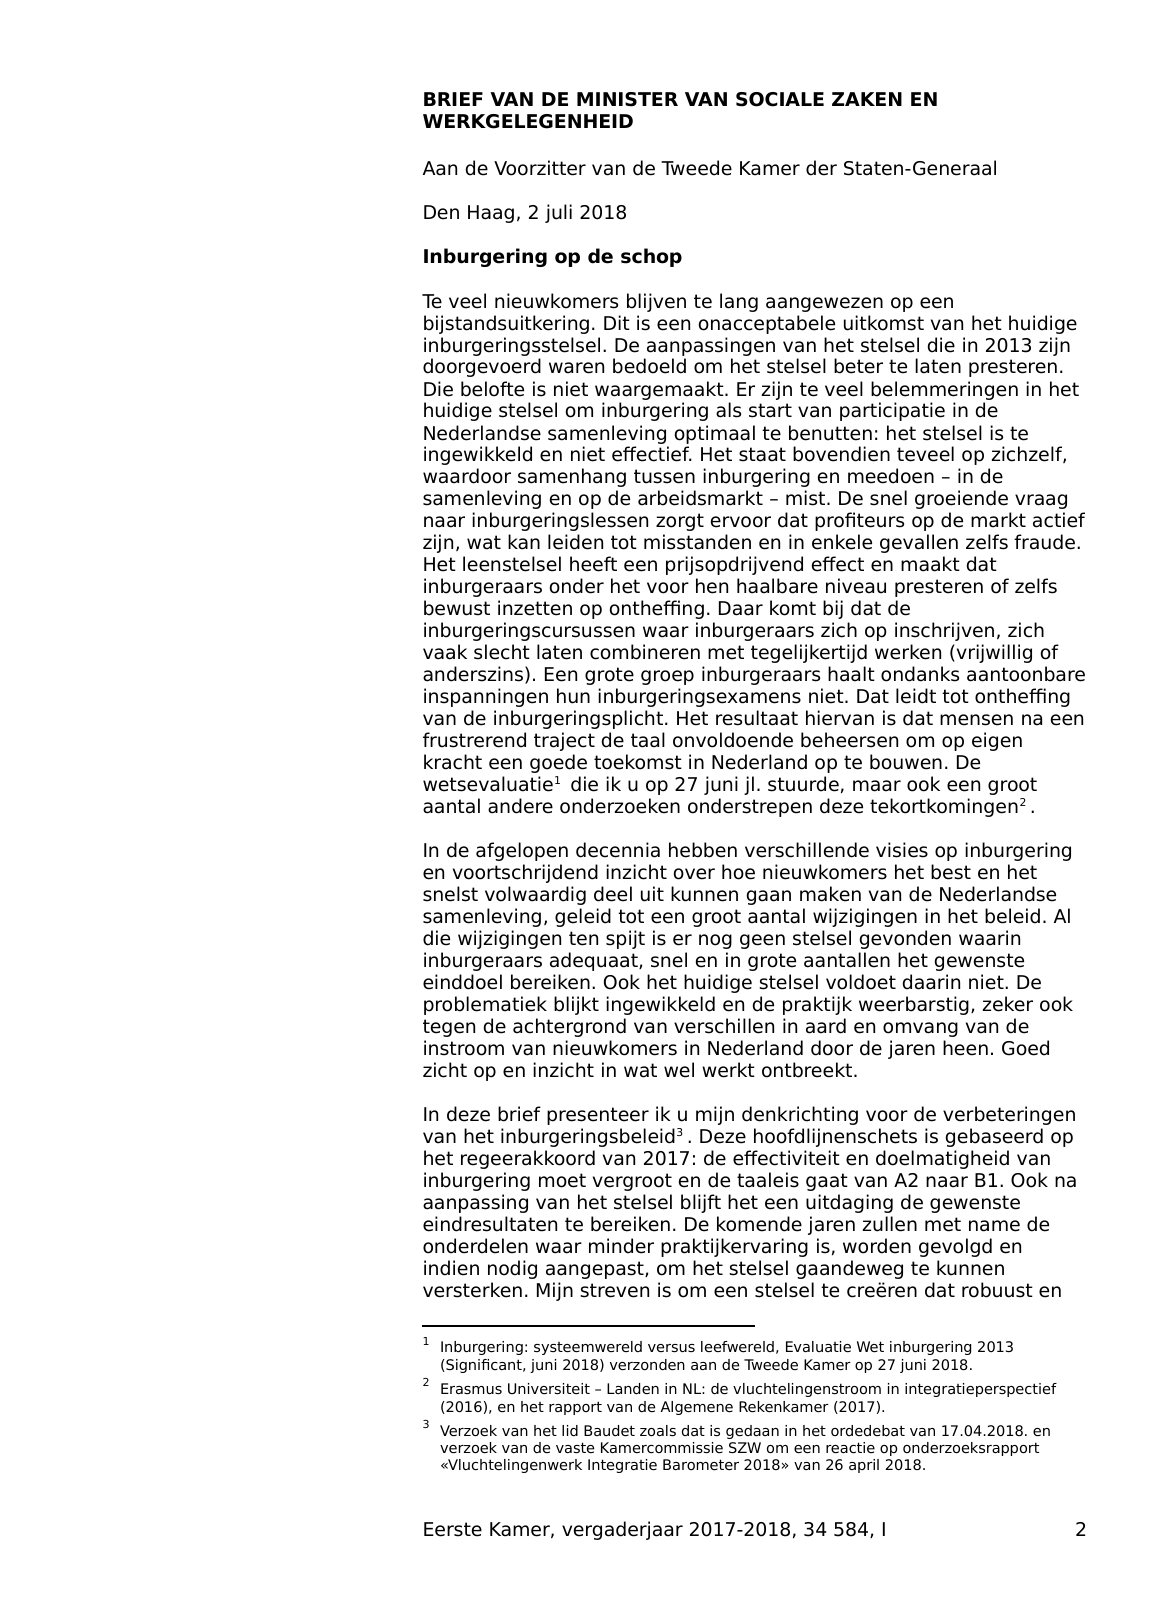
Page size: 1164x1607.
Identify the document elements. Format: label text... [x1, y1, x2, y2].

text Den Haag, 2 juli 2018 [422, 202, 1087, 224]
text Te veel nieuwkomers blijven te lang aangewezen op een bijstandsuitkering. Dit is een onacceptabele uitkomst van het huidige inburgeringsstelsel. De aanpassingen van het stelsel die in 2013 zijn doorgevoerd waren bedoeld om het stelsel beter te laten presteren. Die belofte is niet waargemaakt. Er zijn te veel belemmeringen in het huidige stelsel om inburgering als start van participatie in de Nederlandse samenleving optimaal te benutten: het stelsel is te ingewikkeld en niet effectief. Het staat bovendien teveel op zichzelf, waardoor samenhang tussen inburgering en meedoen – in de samenleving en op de arbeidsmarkt – mist. De snel groeiende vraag naar inburgeringslessen zorgt ervoor dat profiteurs op de markt actief zijn, wat kan leiden tot misstanden en in enkele gevallen zelfs fraude. Het leenstelsel heeft een prijsopdrijvend effect en maakt dat inburgeraars onder het voor hen haalbare niveau presteren of zelfs bewust inzetten op ontheffing. Daar komt bij dat de inburgeringscursussen waar inburgeraars zich op inschrijven, zich vaak slecht laten combineren met tegelijkertijd werken (vrijwillig of anderszins). Een grote groep inburgeraars haalt ondanks aantoonbare inspanningen hun inburgeringsexamens niet. Dat leidt tot ontheffing van de inburgeringsplicht. Het resultaat hiervan is dat mensen na een frustrerend traject de taal onvoldoende beheersen om op eigen kracht een goede toekomst in Nederland op te bouwen. De wetsevaluatie die ik u op 27 juni jl. stuurde, maar ook een groot aantal andere onderzoeken onderstrepen deze tekortkomingen. [422, 291, 1087, 818]
text Erasmus Universiteit – Landen in NL: de vluchtelingenstroom in integratieperspectief (2016), en het rapport van de Algemene Rekenkamer (2017). [422, 1377, 1087, 1416]
text In deze brief presenteer ik u mijn denkrichting voor de verbeteringen van het inburgeringsbeleid. Deze hoofdlijnenschets is gebaseerd op het regeerakkoord van 2017: de effectiviteit en doelmatigheid van inburgering moet vergroot en de taaleis gaat van A2 naar B1. Ook na aanpassing van het stelsel blijft het een uitdaging de gewenste eindresultaten te bereiken. De komende jaren zullen met name de onderdelen waar minder praktijkervaring is, worden gevolgd en indien nodig aangepast, om het stelsel gaandeweg te kunnen versterken. Mijn streven is om een stelsel te creëren dat robuust en [422, 1104, 1087, 1302]
subtitle Inburgering op de schop [422, 246, 1087, 268]
text Verzoek van het lid Baudet zoals dat is gedaan in het ordedebat van 17.04.2018. en verzoek van de vaste Kamercommissie SZW om een reactie op onderzoeksrapport «Vluchtelingenwerk Integratie Barometer 2018» van 26 april 2018. [422, 1418, 1087, 1474]
text Aan de Voorzitter van de Tweede Kamer der Staten-Generaal [422, 158, 1087, 180]
text In de afgelopen decennia hebben verschillende visies op inburgering en voortschrijdend inzicht over hoe nieuwkomers het best en het snelst volwaardig deel uit kunnen gaan maken van de Nederlandse samenleving, geleid tot een groot aantal wijzigingen in het beleid. Al die wijzigingen ten spijt is er nog geen stelsel gevonden waarin inburgeraars adequaat, snel en in grote aantallen het gewenste einddoel bereiken. Ook het huidige stelsel voldoet daarin niet. De problematiek blijkt ingewikkeld en de praktijk weerbarstig, zeker ook tegen de achtergrond van verschillen in aard en omvang van de instroom van nieuwkomers in Nederland door de jaren heen. Goed zicht op en inzicht in wat wel werkt ontbreekt. [422, 840, 1087, 1082]
subtitle BRIEF VAN DE MINISTER VAN SOCIALE ZAKEN EN WERKGELEGENHEID [422, 89, 1087, 133]
text Inburgering: systeemwereld versus leefwereld, Evaluatie Wet inburgering 2013 (Significant, juni 2018) verzonden aan de Tweede Kamer op 27 juni 2018. [422, 1335, 1087, 1374]
